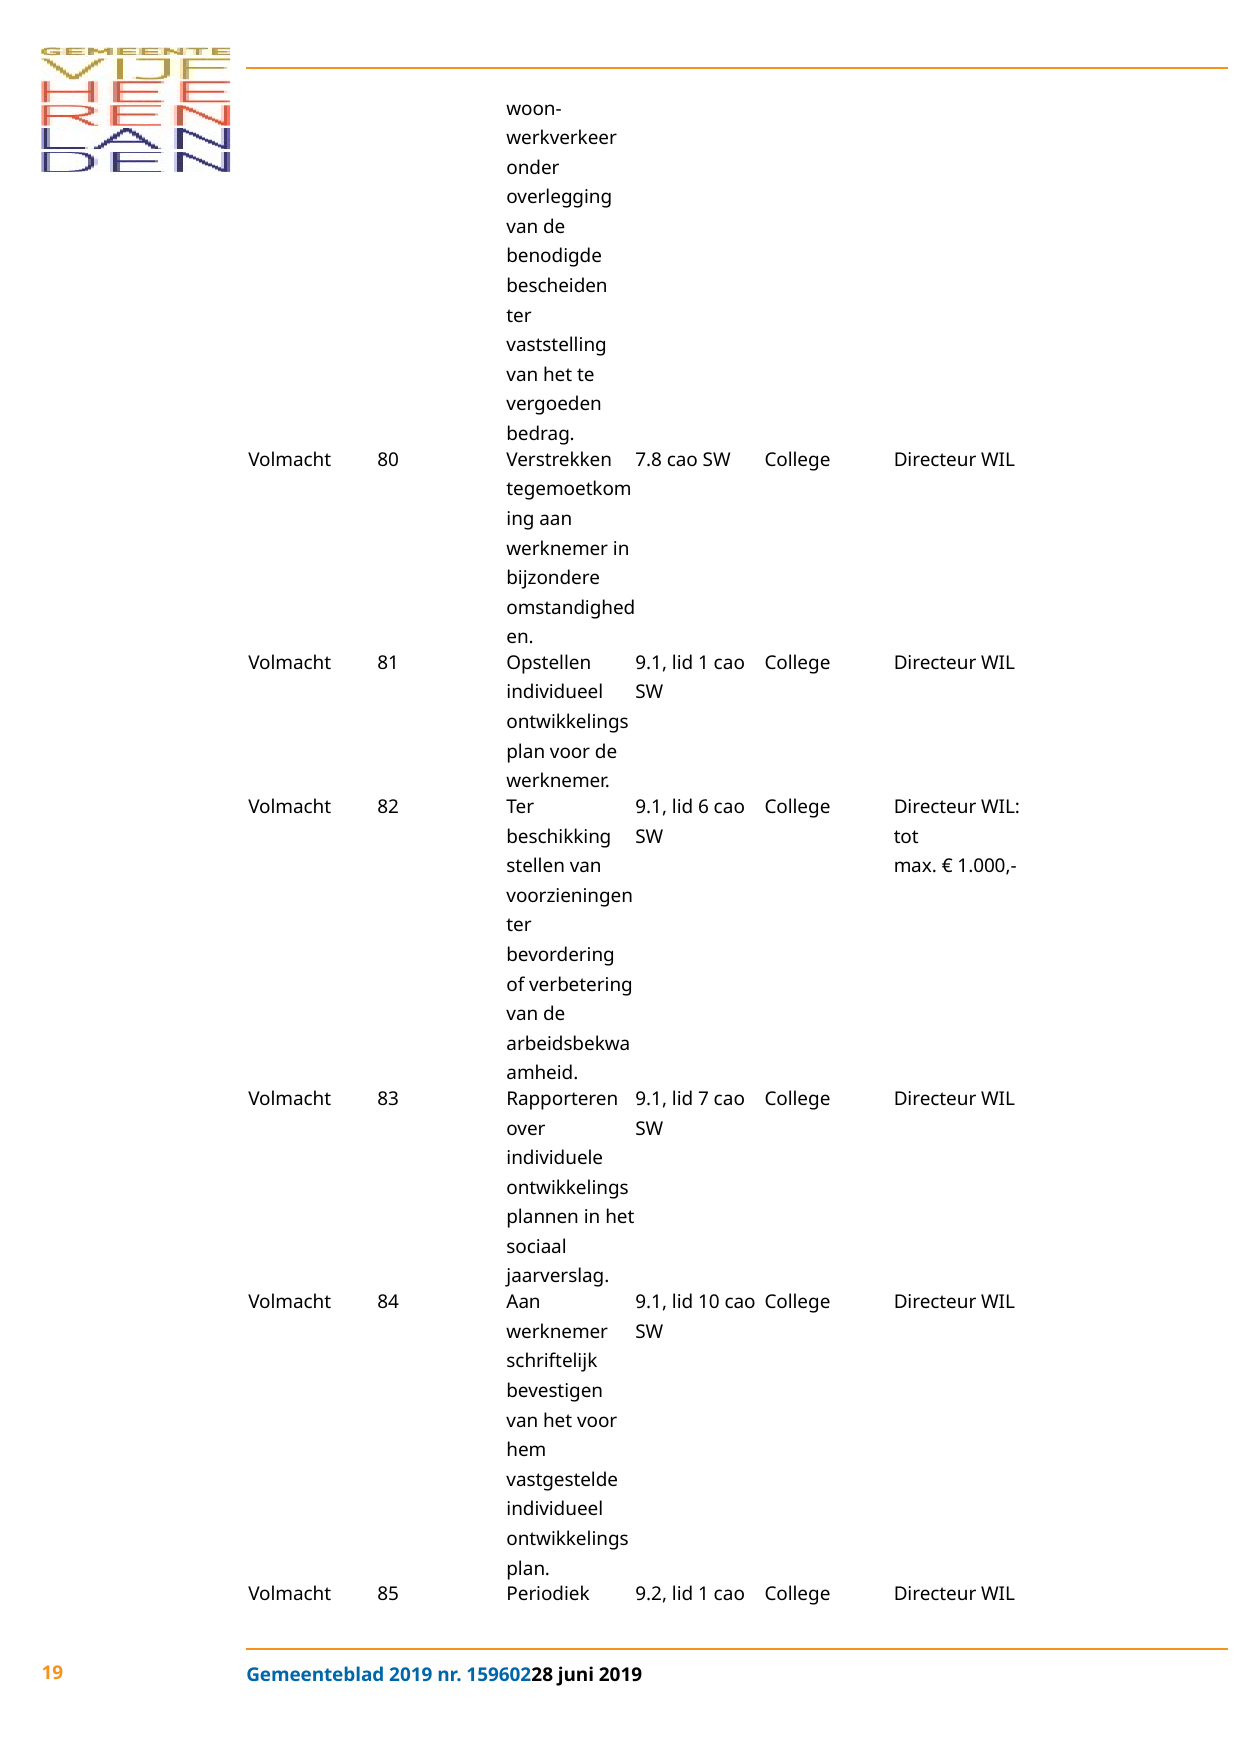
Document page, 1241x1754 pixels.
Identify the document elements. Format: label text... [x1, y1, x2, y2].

table_cell [1023, 446, 1152, 649]
table_cell Volmacht [248, 1085, 377, 1288]
table_cell [635, 95, 764, 446]
table_cell 9.1, lid 6 cao SW [635, 793, 764, 1085]
table_cell 81 [377, 649, 506, 793]
table_cell 80 [377, 446, 506, 649]
table_cell 82 [377, 793, 506, 1085]
table_cell Directeur WIL [894, 1289, 1022, 1580]
table_cell [1023, 793, 1152, 1085]
table_cell Volmacht [248, 1289, 377, 1580]
table_cell Directeur WIL: tot max. € 1.000,- [894, 793, 1022, 1085]
table_cell College [764, 649, 893, 793]
picture [41, 47, 231, 172]
table_cell woon-werkverkeer onder overlegging van de benodigde bescheiden ter vaststelling van het te vergoeden bedrag. [506, 95, 635, 446]
table_cell [1023, 1289, 1152, 1580]
table_cell Verstrekken tegemoetkoming aan werknemer in bijzondere omstandigheden. [506, 446, 635, 649]
table_cell Directeur WIL [894, 649, 1022, 793]
table_cell [1023, 1085, 1152, 1288]
table_cell Volmacht [248, 793, 377, 1085]
table_cell College [764, 1085, 893, 1288]
table_cell College [764, 793, 893, 1085]
table_cell 7.8 cao SW [635, 446, 764, 649]
table_cell Opstellen individueel ontwikkelingsplan voor de werknemer. [506, 649, 635, 793]
table_cell [377, 95, 506, 446]
table_cell College [764, 446, 893, 649]
table_cell [894, 95, 1022, 446]
table_cell [764, 95, 893, 446]
table_cell [1023, 95, 1152, 446]
table_cell [248, 95, 377, 446]
table_cell Directeur WIL [894, 1580, 1022, 1606]
table_cell 9.1, lid 10 cao SW [635, 1289, 764, 1580]
table_cell 85 [377, 1580, 506, 1606]
table_cell Aan werknemer schriftelijk bevestigen van het voor hem vastgestelde individueel ontwikkelingsplan. [506, 1289, 635, 1580]
table_cell Directeur WIL [894, 1085, 1022, 1288]
table_cell 9.1, lid 7 cao SW [635, 1085, 764, 1288]
table_cell [1023, 649, 1152, 793]
table_cell College [764, 1289, 893, 1580]
table_cell Volmacht [248, 1580, 377, 1606]
table_cell Volmacht [248, 649, 377, 793]
table_cell Ter beschikking stellen van voorzieningen ter bevordering of verbetering van de arbeidsbekwaamheid. [506, 793, 635, 1085]
table_cell Periodiek [506, 1580, 635, 1606]
table_cell 9.2, lid 1 cao [635, 1580, 764, 1606]
table_cell College [764, 1580, 893, 1606]
table_cell Rapporteren over individuele ontwikkelingsplannen in het sociaal jaarverslag. [506, 1085, 635, 1288]
table_cell 84 [377, 1289, 506, 1580]
table_cell 9.1, lid 1 cao SW [635, 649, 764, 793]
table_cell [1023, 1580, 1152, 1606]
table_cell Volmacht [248, 446, 377, 649]
table_cell 83 [377, 1085, 506, 1288]
table_cell Directeur WIL [894, 446, 1022, 649]
